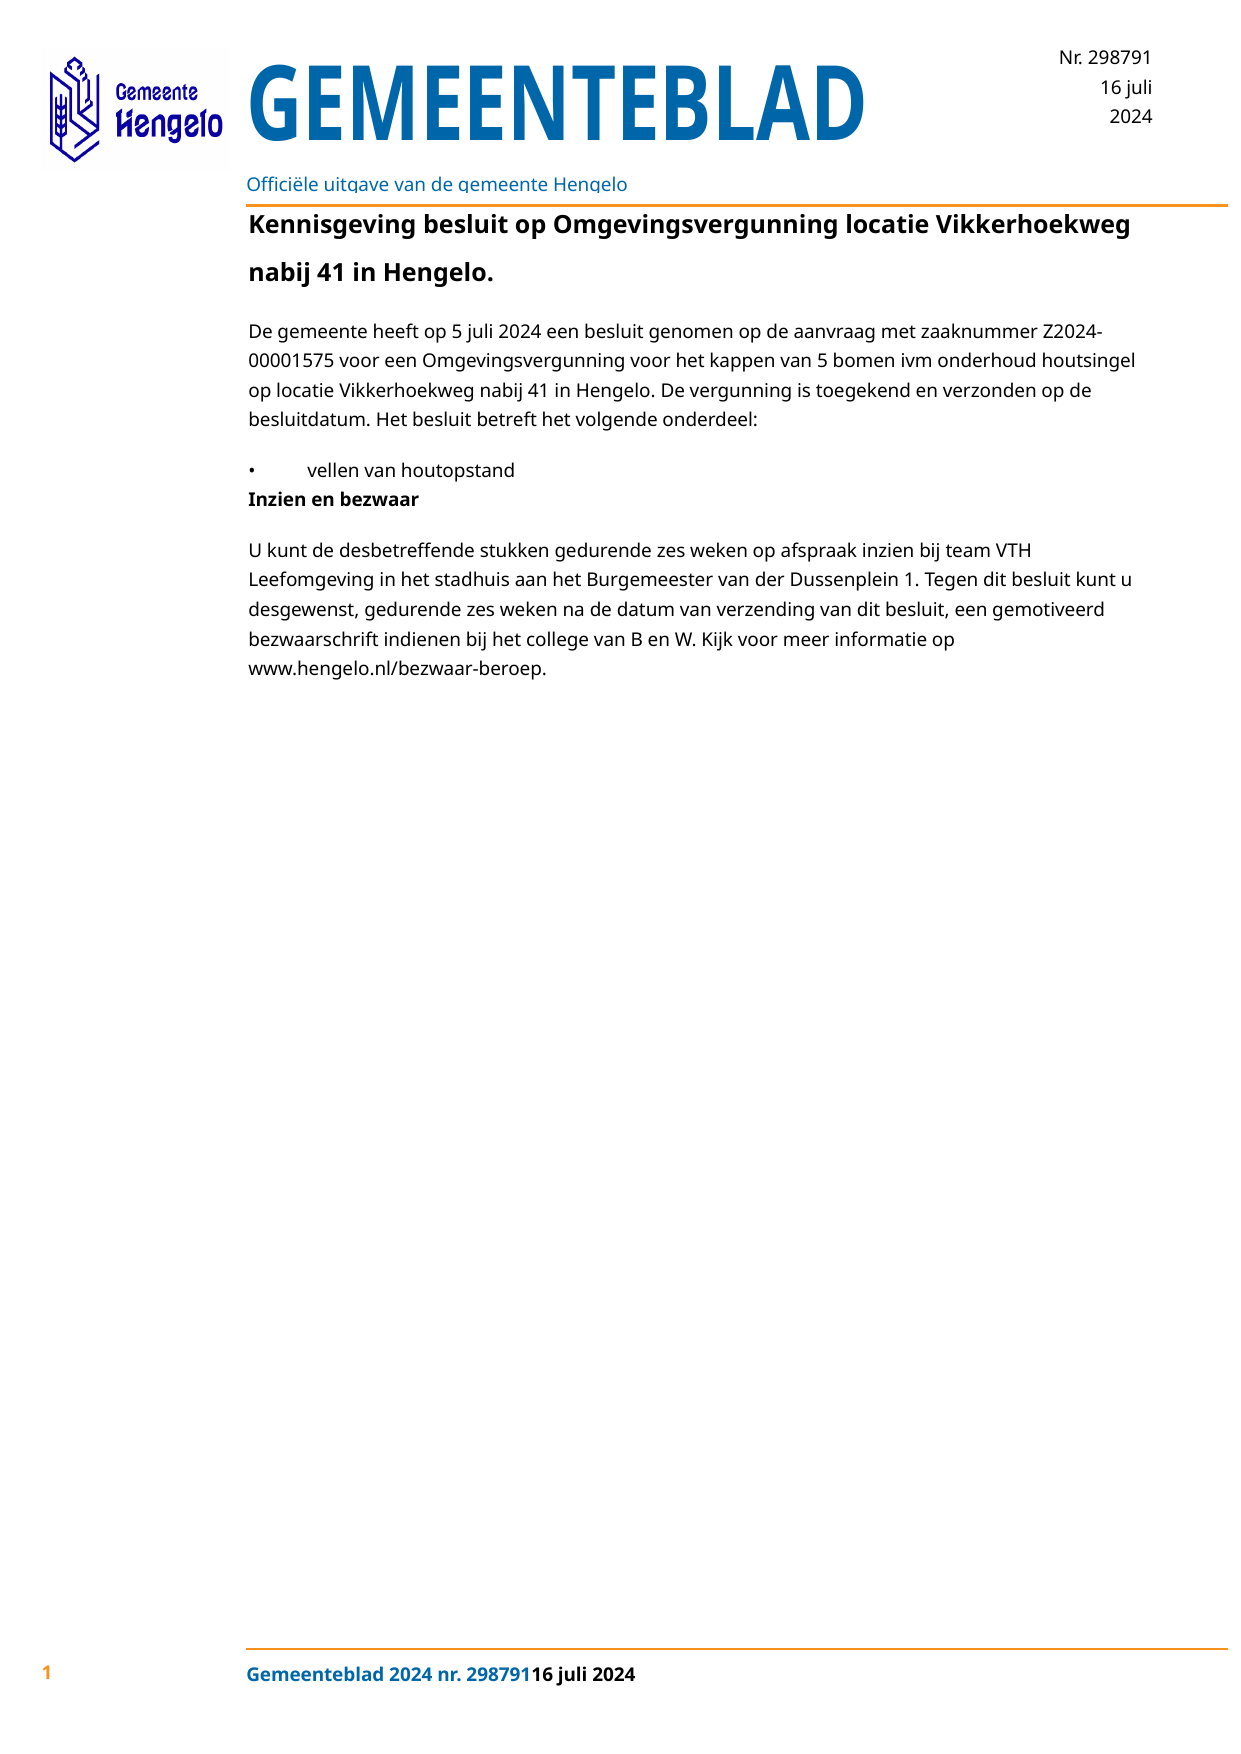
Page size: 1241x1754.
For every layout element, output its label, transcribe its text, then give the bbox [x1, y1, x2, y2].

text Inzien en bezwaar [248, 487, 1152, 512]
picture [41, 47, 231, 172]
text U kunt de desbetreffende stukken gedurende zes weken op afspraak inzien bij team VTH Leefomgeving in het stadhuis aan het Burgemeester van der Dussenplein 1. Tegen dit besluit kunt u desgewenst, gedurende zes weken na de datum van verzending van dit besluit, een gemotiveerd bezwaarschrift indienen bij het college van B en W. Kijk voor meer informatie op www.hengelo.nl/bezwaar-beroep. [248, 537, 1152, 681]
list vellen van houtopstand [248, 457, 1152, 483]
text Kennisgeving besluit op Omgevingsvergunning locatie Vikkerhoekweg nabij 41 in Hengelo. [248, 207, 1152, 288]
text De gemeente heeft op 5 juli 2024 een besluit genomen op de aanvraag met zaaknummer Z2024-00001575 voor een Omgevingsvergunning voor het kappen van 5 bomen ivm onderhoud houtsingel op locatie Vikkerhoekweg nabij 41 in Hengelo. De vergunning is toegekend en verzonden op de besluitdatum. Het besluit betreft het volgende onderdeel: [248, 318, 1152, 432]
